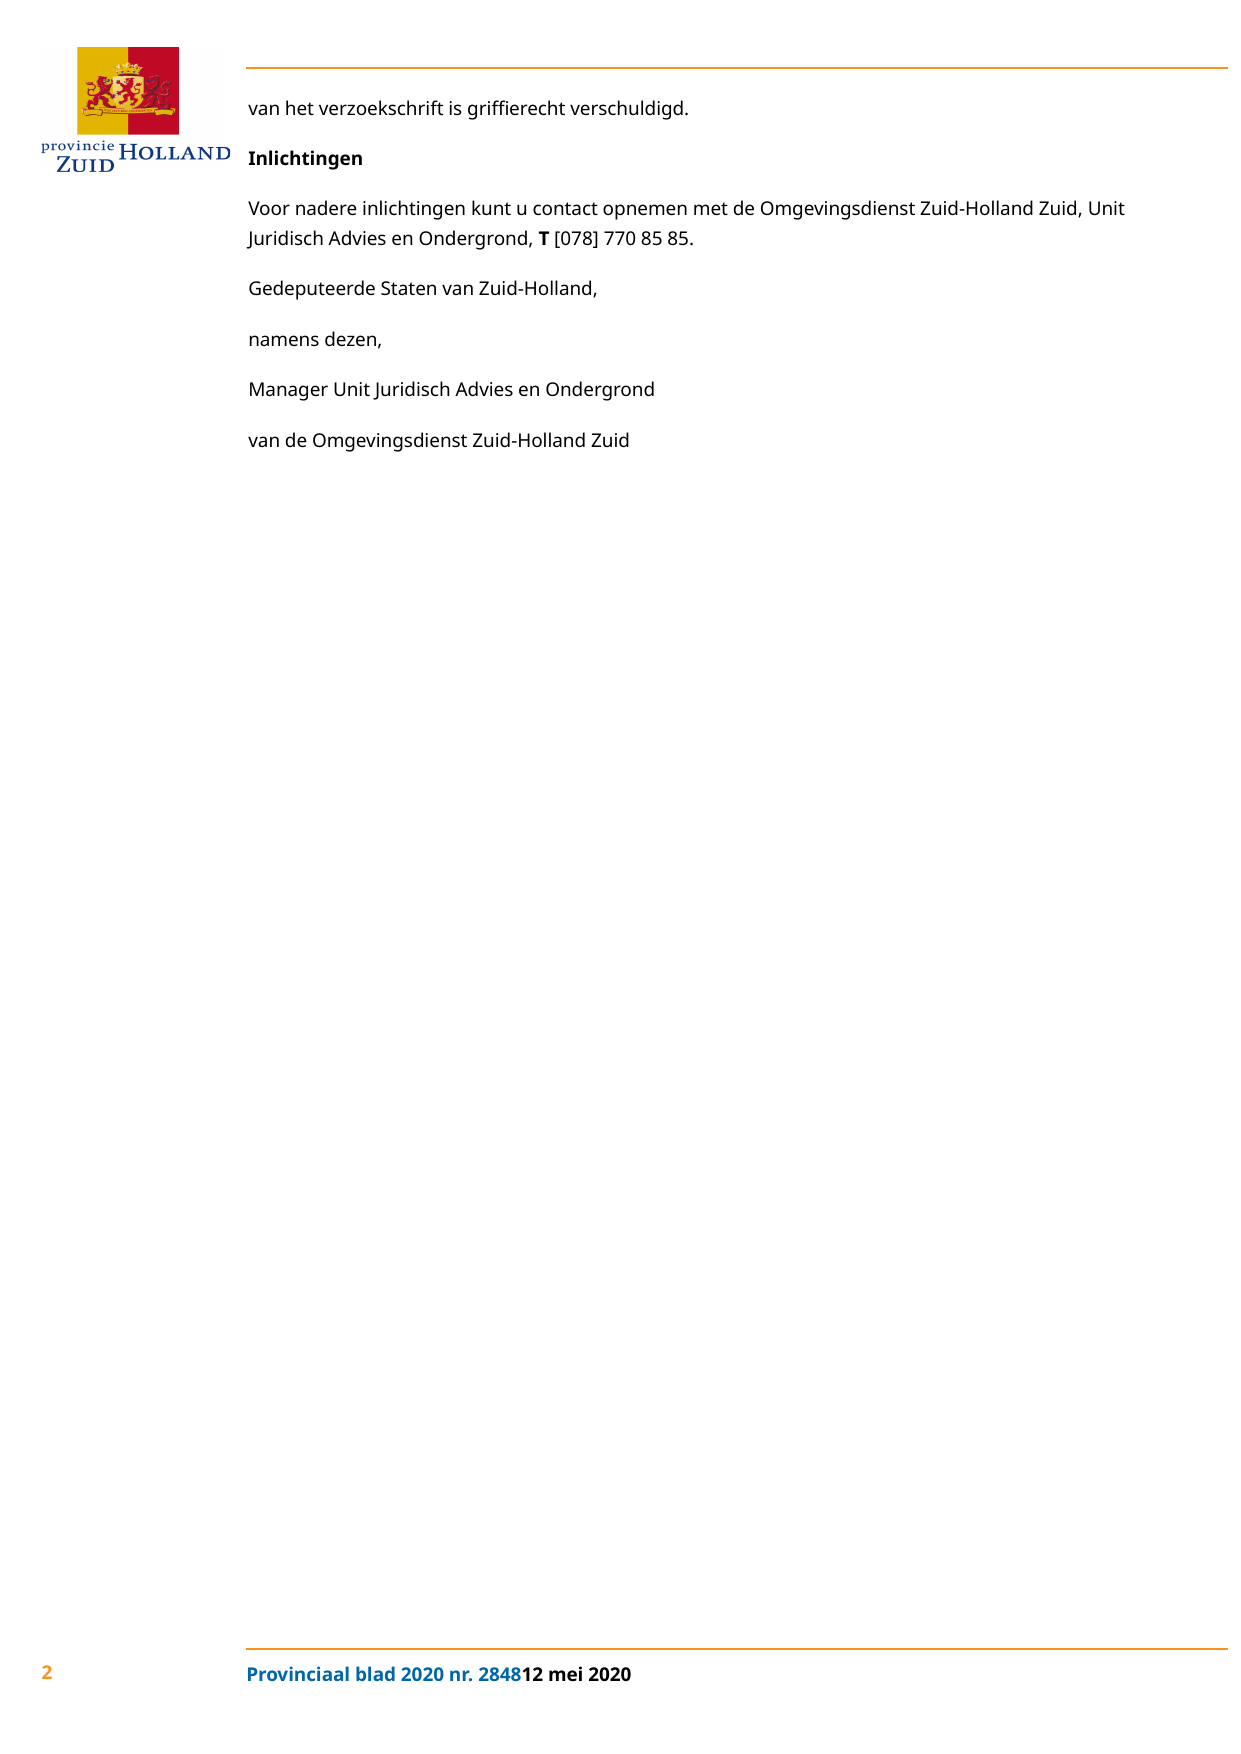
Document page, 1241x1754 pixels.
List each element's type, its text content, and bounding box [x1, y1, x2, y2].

text van de Omgevingsdienst Zuid-Holland Zuid [248, 427, 1152, 453]
text Inlichtingen [248, 145, 1152, 171]
text Gedeputeerde Staten van Zuid-Holland, [248, 276, 1152, 301]
text namens dezen, [248, 326, 1152, 352]
text van het verzoekschrift is griffierecht verschuldigd. [248, 95, 1152, 121]
text Voor nadere inlichtingen kunt u contact opnemen met de Omgevingsdienst Zuid-Holland Zuid, Unit Juridisch Advies en Ondergrond, T [078] 770 85 85. [248, 196, 1152, 251]
text Manager Unit Juridisch Advies en Ondergrond [248, 376, 1152, 402]
picture [41, 47, 231, 172]
